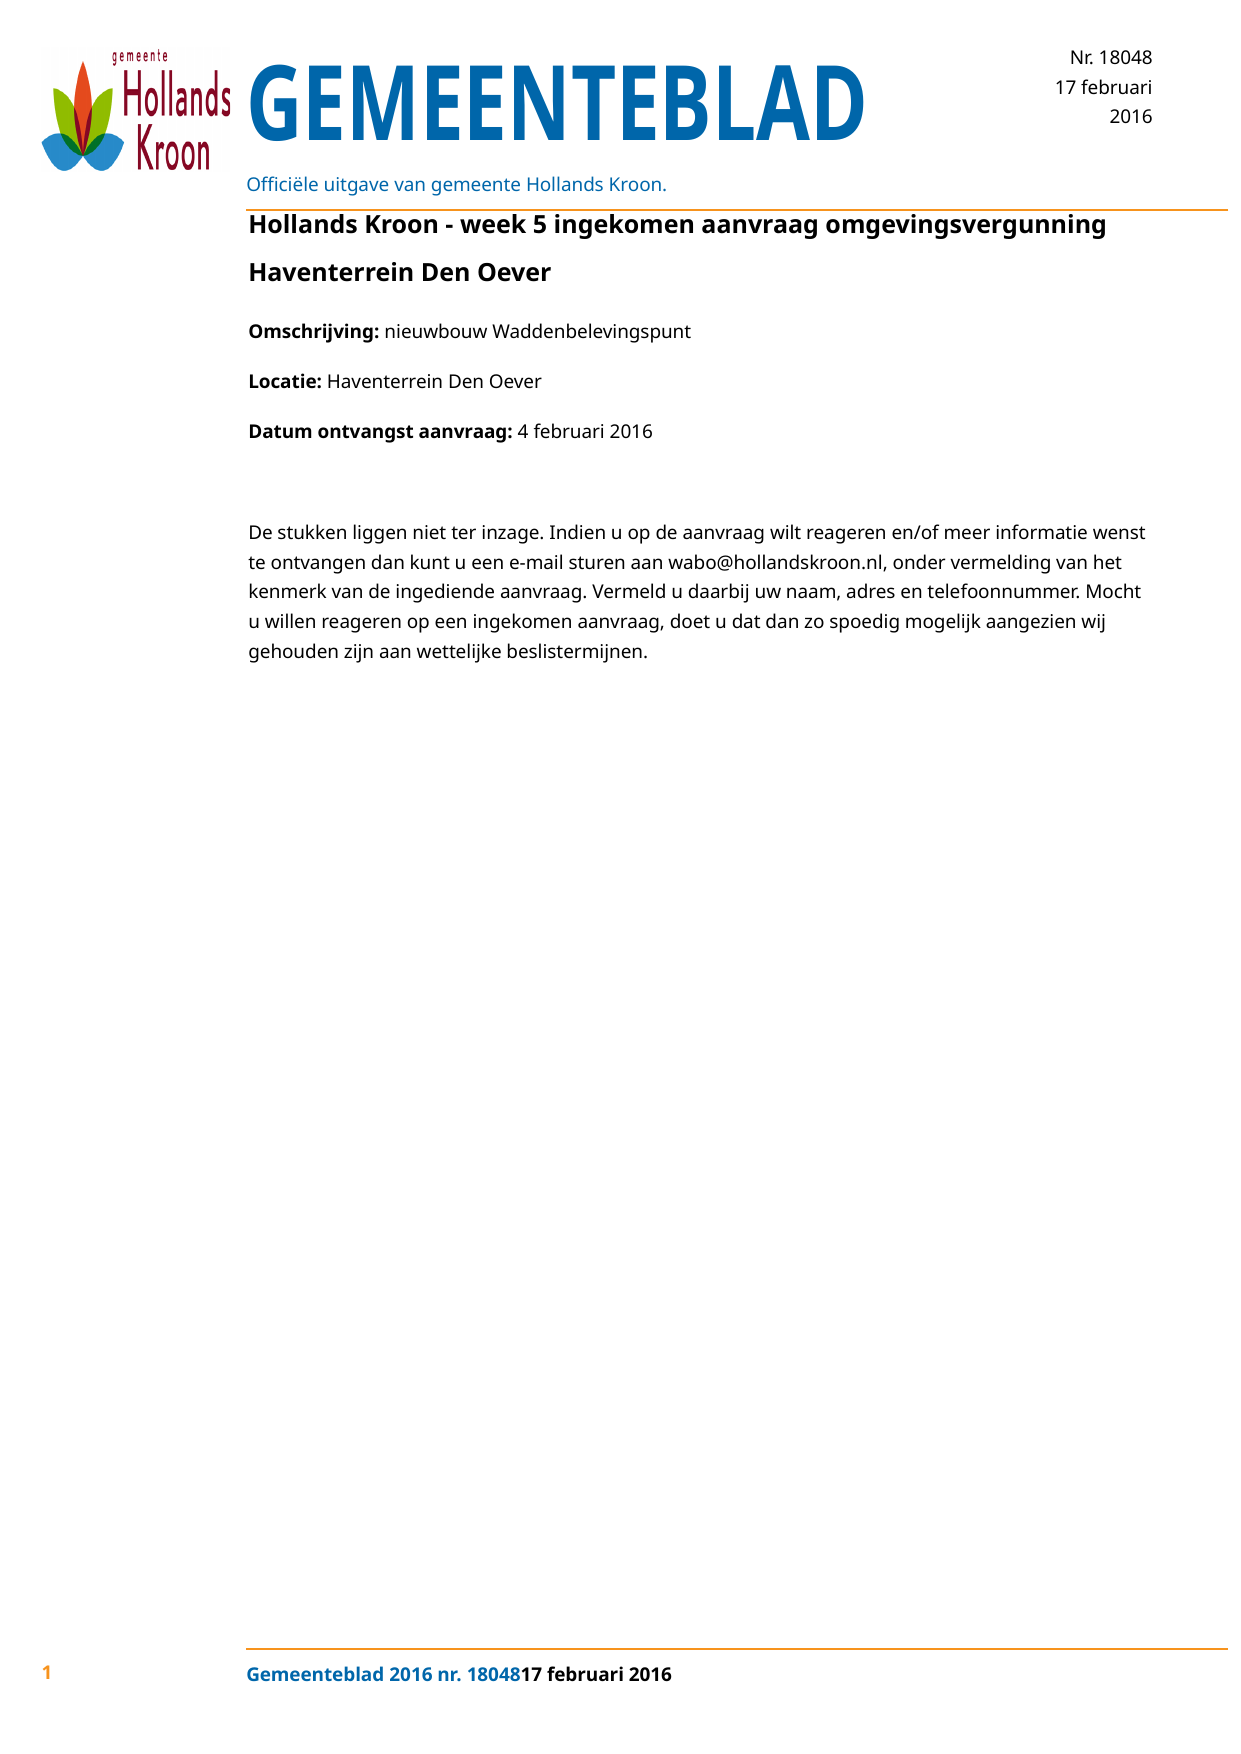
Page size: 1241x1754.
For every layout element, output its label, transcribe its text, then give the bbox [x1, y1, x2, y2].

picture [41, 47, 231, 172]
text Locatie: Haventerrein Den Oever [248, 368, 1152, 394]
text Datum ontvangst aanvraag: 4 februari 2016 [248, 419, 1152, 444]
text Hollands Kroon - week 5 ingekomen aanvraag omgevingsvergunning Haventerrein Den Oever [248, 211, 1152, 288]
text Omschrijving: nieuwbouw Waddenbelevingspunt [248, 318, 1152, 344]
text De stukken liggen niet ter inzage. Indien u op de aanvraag wilt reageren en/of meer informatie wenst te ontvangen dan kunt u een e-mail sturen aan wabo@hollandskroon.nl, onder vermelding van het kenmerk van de ingediende aanvraag. Vermeld u daarbij uw naam, adres en telefoonnummer. Mocht u willen reageren op een ingekomen aanvraag, doet u dat dan zo spoedig mogelijk aangezien wij gehouden zijn aan wettelijke beslistermijnen. [248, 519, 1152, 664]
